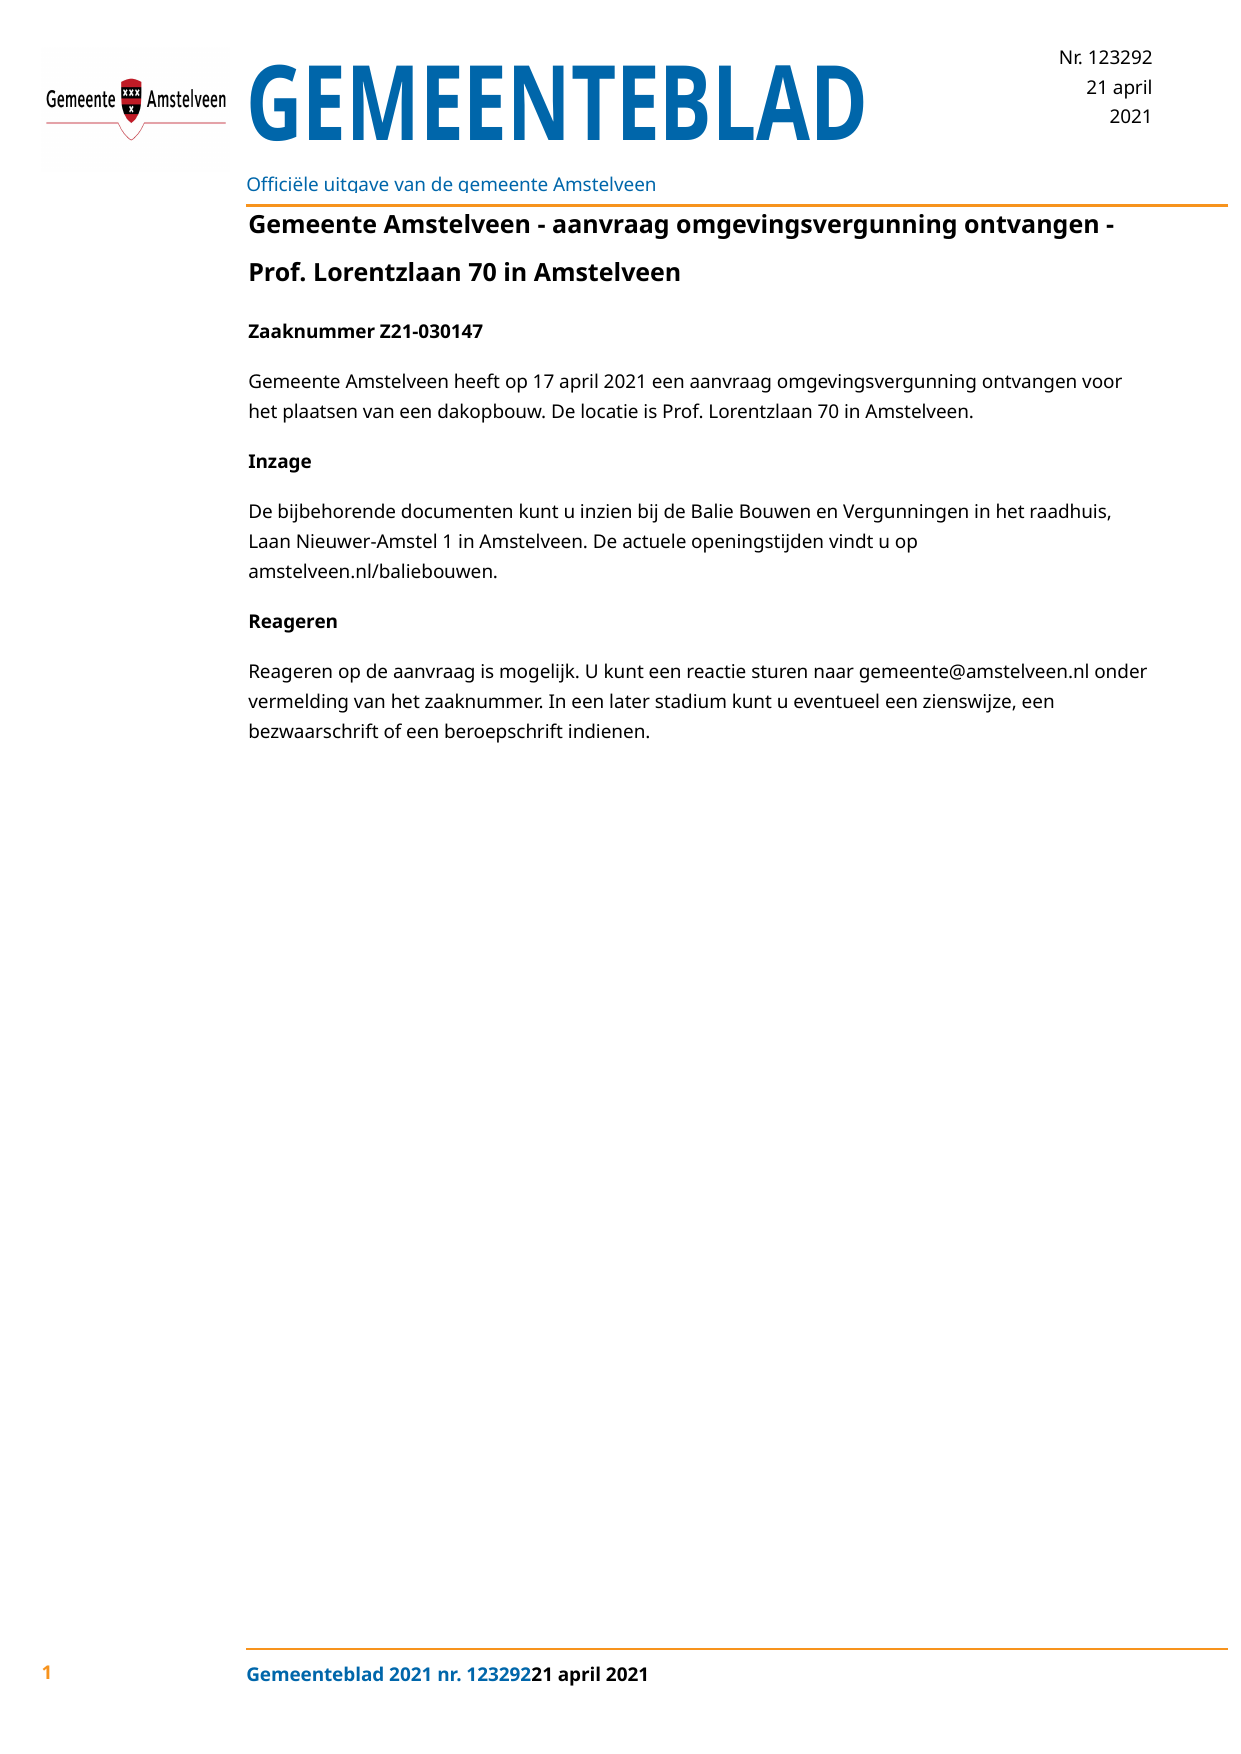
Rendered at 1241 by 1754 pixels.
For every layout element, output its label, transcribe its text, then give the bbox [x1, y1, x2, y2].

text Gemeente Amstelveen heeft op 17 april 2021 een aanvraag omgevingsvergunning ontvangen voor het plaatsen van een dakopbouw. De locatie is Prof. Lorentzlaan 70 in Amstelveen. [248, 368, 1152, 424]
text Zaaknummer Z21-030147 [248, 318, 1152, 344]
text Reageren [248, 608, 1152, 634]
text De bijbehorende documenten kunt u inzien bij de Balie Bouwen en Vergunningen in het raadhuis, Laan Nieuwer-Amstel 1 in Amstelveen. De actuele openingstijden vindt u op amstelveen.nl/baliebouwen. [248, 499, 1152, 584]
text Reageren op de aanvraag is mogelijk. U kunt een reactie sturen naar gemeente@amstelveen.nl onder vermelding van het zaaknummer. In een later stadium kunt u eventueel een zienswijze, een bezwaarschrift of een beroepschrift indienen. [248, 659, 1152, 744]
text Inzage [248, 448, 1152, 474]
picture [41, 47, 231, 172]
text Gemeente Amstelveen - aanvraag omgevingsvergunning ontvangen - Prof. Lorentzlaan 70 in Amstelveen [248, 207, 1152, 288]
